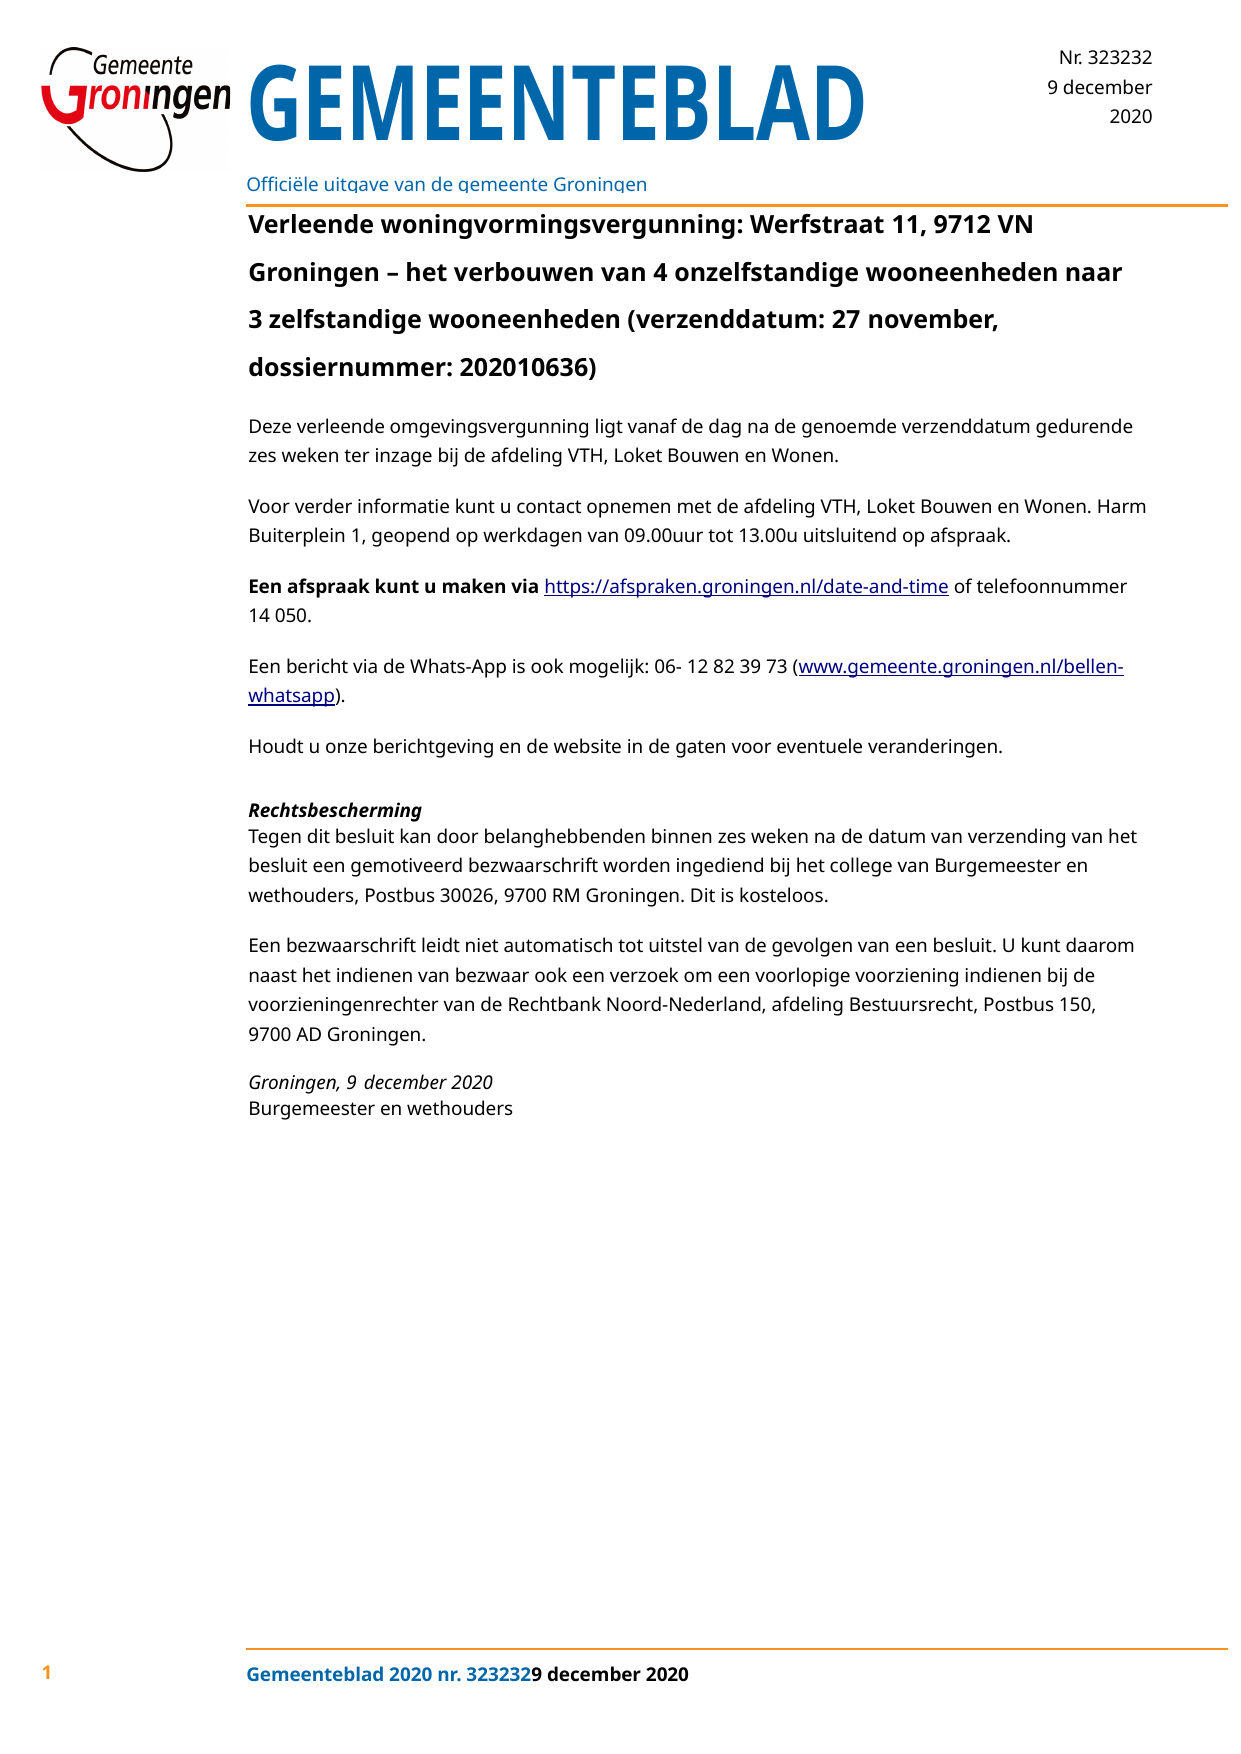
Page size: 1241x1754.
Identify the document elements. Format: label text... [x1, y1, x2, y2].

text Een bericht via de Whats-App is ook mogelijk: 06- 12 82 39 73 (www.gemeente.groningen.nl/bellen-whatsapp). [248, 653, 1152, 708]
text Burgemeester en wethouders [248, 1095, 1152, 1120]
text Houdt u onze berichtgeving en de website in de gaten voor eventuele veranderingen. [248, 733, 1152, 759]
text Rechtsbescherming [248, 797, 1152, 823]
text Tegen dit besluit kan door belanghebbenden binnen zes weken na de datum van verzending van het besluit een gemotiveerd bezwaarschrift worden ingediend bij het college van Burgemeester en wethouders, Postbus 30026, 9700 RM Groningen. Dit is kosteloos. [248, 823, 1152, 908]
picture [41, 47, 231, 172]
text Groningen, 9 december 2020 [248, 1069, 1152, 1095]
text Verleende woningvormingsvergunning: Werfstraat 11, 9712 VN Groningen – het verbouwen van 4 onzelfstandige wooneenheden naar 3 zelfstandige wooneenheden (verzenddatum: 27 november, dossiernummer: 202010636) [248, 207, 1152, 384]
text Deze verleende omgevingsvergunning ligt vanaf de dag na de genoemde verzenddatum gedurende zes weken ter inzage bij de afdeling VTH, Loket Bouwen en Wonen. [248, 413, 1152, 468]
text Voor verder informatie kunt u contact opnemen met de afdeling VTH, Loket Bouwen en Wonen. Harm Buiterplein 1, geopend op werkdagen van 09.00uur tot 13.00u uitsluitend op afspraak. [248, 493, 1152, 548]
text Een bezwaarschrift leidt niet automatisch tot uitstel van de gevolgen van een besluit. U kunt daarom naast het indienen van bezwaar ook een verzoek om een voorlopige voorziening indienen bij de voorzieningenrechter van de Rechtbank Noord-Nederland, afdeling Bestuursrecht, Postbus 150, 9700 AD Groningen. [248, 932, 1152, 1047]
text Een afspraak kunt u maken via https://afspraken.groningen.nl/date-and-time of telefoonnummer 14 050. [248, 573, 1152, 628]
